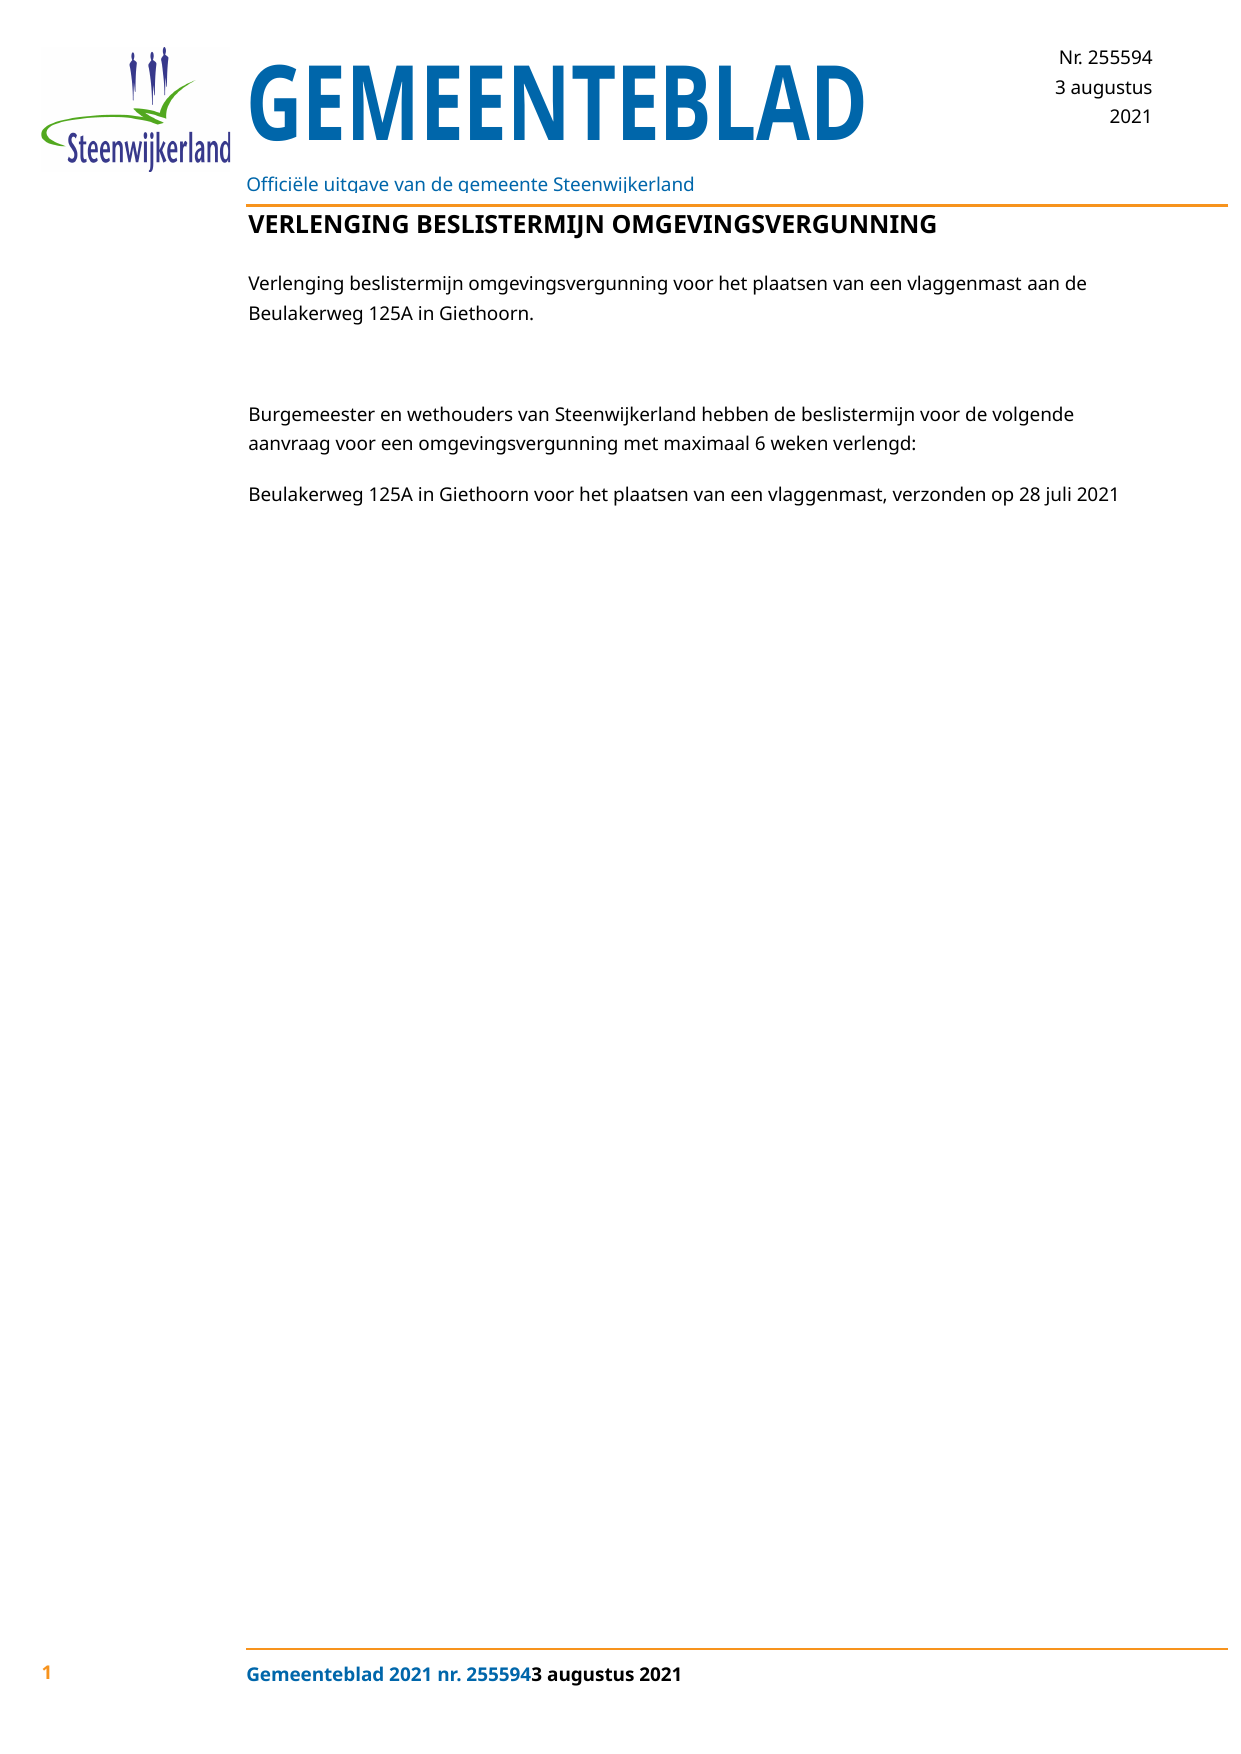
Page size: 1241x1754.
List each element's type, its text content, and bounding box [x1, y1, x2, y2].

text Beulakerweg 125A in Giethoorn voor het plaatsen van een vlaggenmast, verzonden op 28 juli 2021 [248, 481, 1152, 506]
picture [41, 47, 231, 172]
text VERLENGING BESLISTERMIJN OMGEVINGSVERGUNNING [248, 207, 1152, 241]
text Burgemeester en wethouders van Steenwijkerland hebben de beslistermijn voor de volgende aanvraag voor een omgevingsvergunning met maximaal 6 weken verlengd: [248, 401, 1152, 456]
text Verlenging beslistermijn omgevingsvergunning voor het plaatsen van een vlaggenmast aan de Beulakerweg 125A in Giethoorn. [248, 270, 1152, 326]
